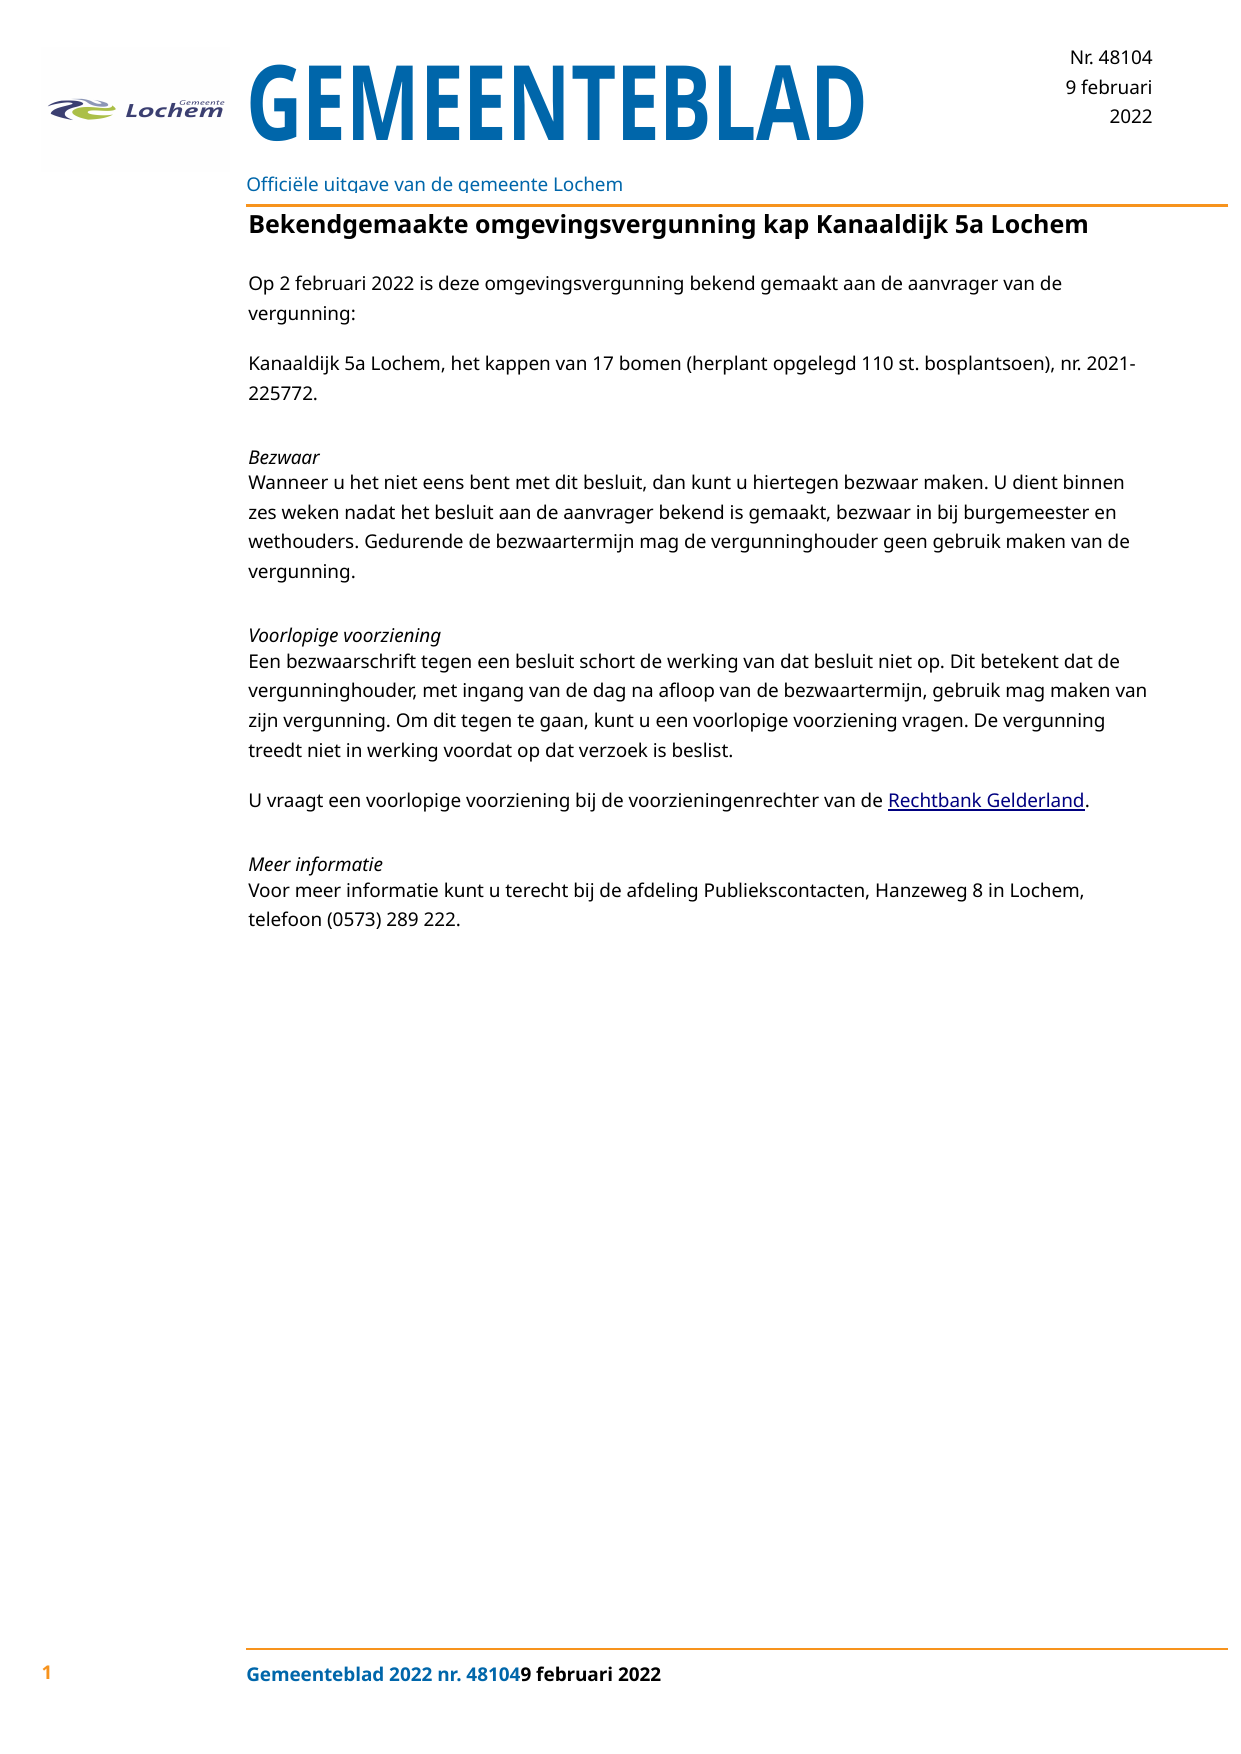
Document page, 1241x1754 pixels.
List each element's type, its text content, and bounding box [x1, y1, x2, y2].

text U vraagt een voorlopige voorziening bij de voorzieningenrechter van de Rechtbank Gelderland. [248, 787, 1152, 813]
picture [41, 47, 231, 172]
text Bekendgemaakte omgevingsvergunning kap Kanaaldijk 5a Lochem [248, 207, 1152, 241]
text Wanneer u het niet eens bent met dit besluit, dan kunt u hiertegen bezwaar maken. U dient binnen zes weken nadat het besluit aan de aanvrager bekend is gemaakt, bezwaar in bij burgemeester en wethouders. Gedurende de bezwaartermijn mag de vergunninghouder geen gebruik maken van de vergunning. [248, 469, 1152, 584]
text Voor meer informatie kunt u terecht bij de afdeling Publiekscontacten, Hanzeweg 8 in Lochem, telefoon (0573) 289 222. [248, 877, 1152, 932]
text Bezwaar [248, 444, 1152, 469]
text Een bezwaarschrift tegen een besluit schort de werking van dat besluit niet op. Dit betekent dat de vergunninghouder, met ingang van de dag na afloop van de bezwaartermijn, gebruik mag maken van zijn vergunning. Om dit tegen te gaan, kunt u een voorlopige voorziening vragen. De vergunning treedt niet in werking voordat op dat verzoek is beslist. [248, 648, 1152, 762]
text Kanaaldijk 5a Lochem, het kappen van 17 bomen (herplant opgelegd 110 st. bosplantsoen), nr. 2021-225772. [248, 350, 1152, 406]
text Op 2 februari 2022 is deze omgevingsvergunning bekend gemaakt aan de aanvrager van de vergunning: [248, 270, 1152, 326]
text Meer informatie [248, 851, 1152, 877]
text Voorlopige voorziening [248, 622, 1152, 648]
